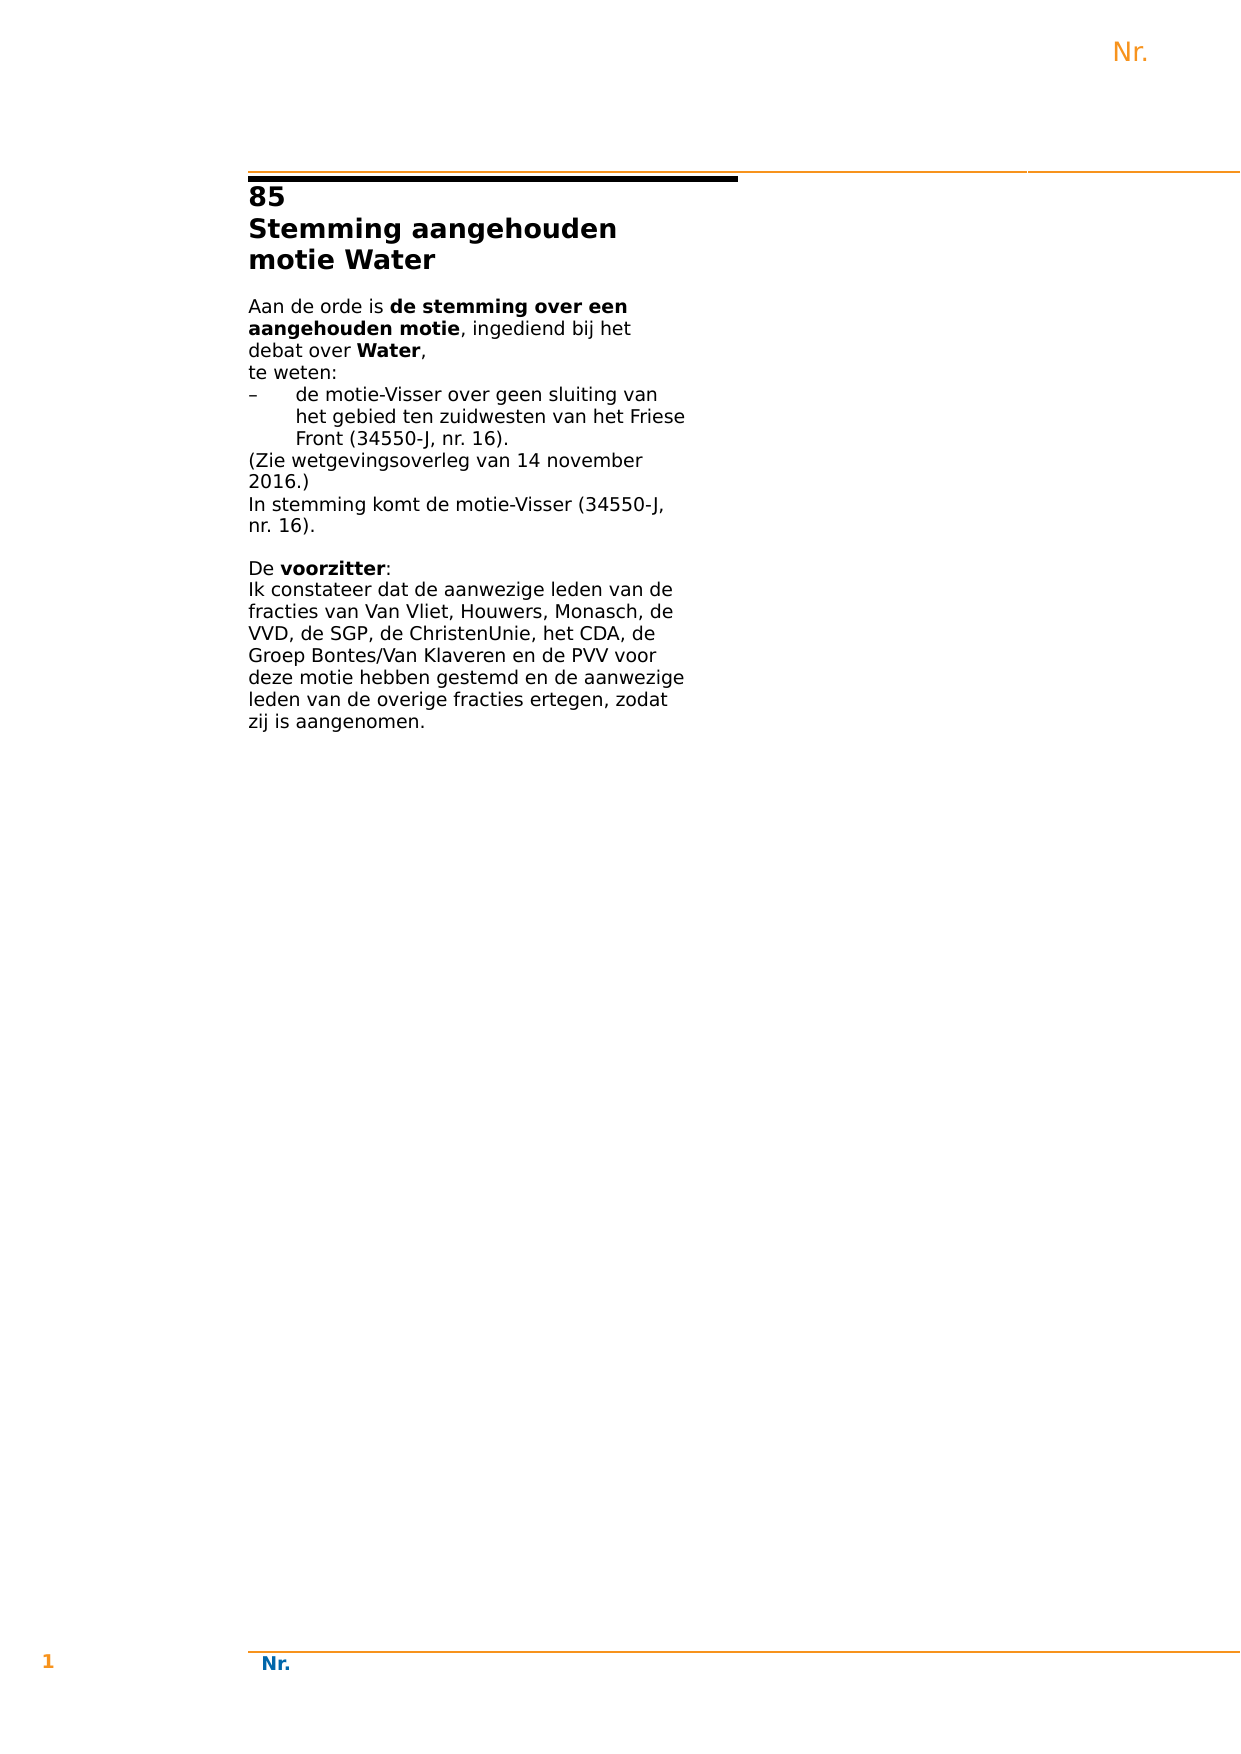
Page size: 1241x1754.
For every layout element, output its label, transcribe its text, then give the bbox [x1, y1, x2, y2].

text De voorzitter: [248, 557, 691, 579]
text In stemming komt de motie-Visser (34550-J, nr. 16). [248, 493, 691, 537]
text te weten: [248, 362, 691, 383]
text Aan de orde is de stemming over een aangehouden motie, ingediend bij het debat over Water, [248, 296, 691, 362]
title 85 Stemming aangehouden motie Water [248, 182, 691, 276]
list de motie-Visser over geen sluiting van het gebied ten zuidwesten van het Friese Front (34550-J, nr. 16). [248, 383, 691, 449]
text (Zie wetgevingsoverleg van 14 november 2016.) [248, 449, 691, 493]
text Ik constateer dat de aanwezige leden van de fracties van Van Vliet, Houwers, Monasch, de VVD, de SGP, de ChristenUnie, het CDA, de Groep Bontes/Van Klaveren en de PVV voor deze motie hebben gestemd en de aanwezige leden van de overige fracties ertegen, zodat zij is aangenomen. [248, 579, 691, 733]
